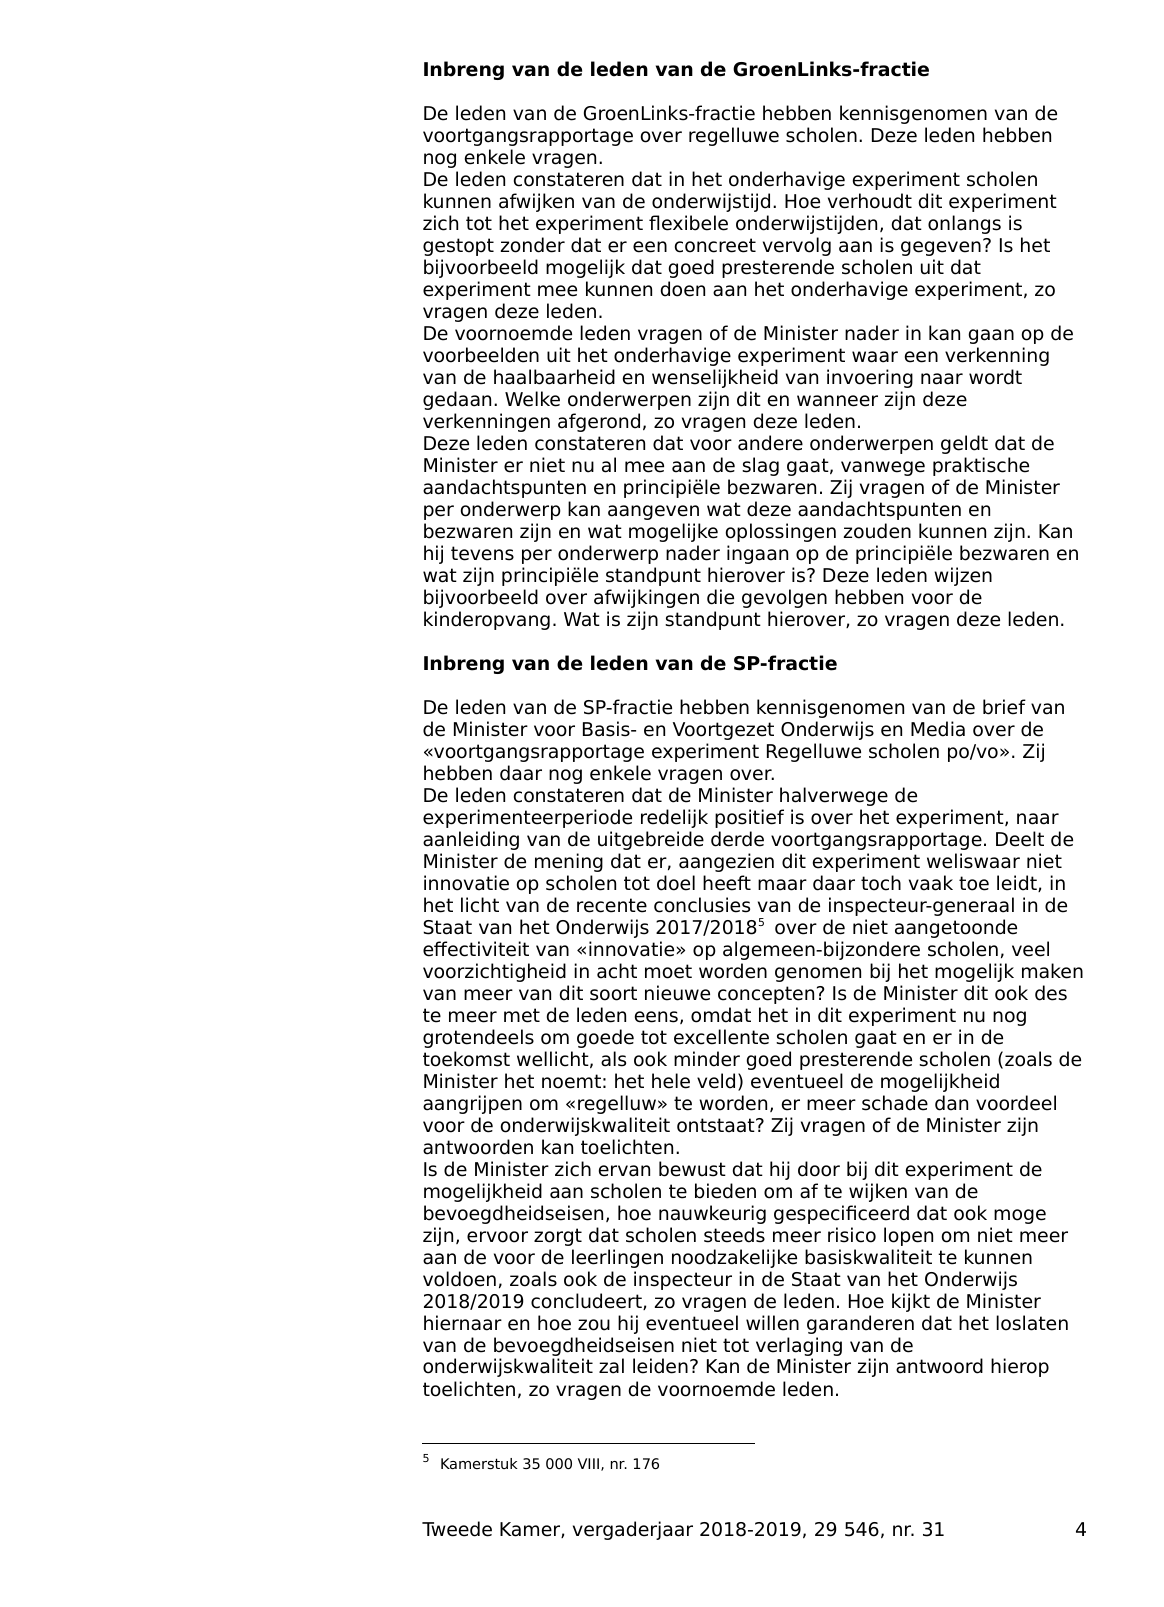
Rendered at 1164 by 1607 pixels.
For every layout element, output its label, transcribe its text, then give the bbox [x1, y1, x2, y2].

text Deze leden constateren dat voor andere onderwerpen geldt dat de Minister er niet nu al mee aan de slag gaat, vanwege praktische aandachtspunten en principiële bezwaren. Zij vragen of de Minister per onderwerp kan aangeven wat deze aandachtspunten en bezwaren zijn en wat mogelijke oplossingen zouden kunnen zijn. Kan hij tevens per onderwerp nader ingaan op de principiële bezwaren en wat zijn principiële standpunt hierover is? Deze leden wijzen bijvoorbeeld over afwijkingen die gevolgen hebben voor de kinderopvang. Wat is zijn standpunt hierover, zo vragen deze leden. [422, 433, 1087, 631]
text De leden van de SP-fractie hebben kennisgenomen van de brief van de Minister voor Basis- en Voortgezet Onderwijs en Media over de «voortgangsrapportage experiment Regelluwe scholen po/vo». Zij hebben daar nog enkele vragen over. [422, 697, 1087, 785]
text De leden constateren dat in het onderhavige experiment scholen kunnen afwijken van de onderwijstijd. Hoe verhoudt dit experiment zich tot het experiment flexibele onderwijstijden, dat onlangs is gestopt zonder dat er een concreet vervolg aan is gegeven? Is het bijvoorbeeld mogelijk dat goed presterende scholen uit dat experiment mee kunnen doen aan het onderhavige experiment, zo vragen deze leden. [422, 169, 1087, 323]
subtitle Inbreng van de leden van de GroenLinks-fractie [422, 59, 1087, 81]
text De leden constateren dat de Minister halverwege de experimenteerperiode redelijk positief is over het experiment, naar aanleiding van de uitgebreide derde voortgangsrapportage. Deelt de Minister de mening dat er, aangezien dit experiment weliswaar niet innovatie op scholen tot doel heeft maar daar toch vaak toe leidt, in het licht van de recente conclusies van de inspecteur-generaal in de Staat van het Onderwijs 2017/2018 over de niet aangetoonde effectiviteit van «innovatie» op algemeen-bijzondere scholen, veel voorzichtigheid in acht moet worden genomen bij het mogelijk maken van meer van dit soort nieuwe concepten? Is de Minister dit ook des te meer met de leden eens, omdat het in dit experiment nu nog grotendeels om goede tot excellente scholen gaat en er in de toekomst wellicht, als ook minder goed presterende scholen (zoals de Minister het noemt: het hele veld) eventueel de mogelijkheid aangrijpen om «regelluw» te worden, er meer schade dan voordeel voor de onderwijskwaliteit ontstaat? Zij vragen of de Minister zijn antwoorden kan toelichten. [422, 785, 1087, 1159]
text Is de Minister zich ervan bewust dat hij door bij dit experiment de mogelijkheid aan scholen te bieden om af te wijken van de bevoegdheidseisen, hoe nauwkeurig gespecificeerd dat ook moge zijn, ervoor zorgt dat scholen steeds meer risico lopen om niet meer aan de voor de leerlingen noodzakelijke basiskwaliteit te kunnen voldoen, zoals ook de inspecteur in de Staat van het Onderwijs 2018/2019 concludeert, zo vragen de leden. Hoe kijkt de Minister hiernaar en hoe zou hij eventueel willen garanderen dat het loslaten van de bevoegdheidseisen niet tot verlaging van de onderwijskwaliteit zal leiden? Kan de Minister zijn antwoord hierop toelichten, zo vragen de voornoemde leden. [422, 1159, 1087, 1400]
text De leden van de GroenLinks-fractie hebben kennisgenomen van de voortgangsrapportage over regelluwe scholen. Deze leden hebben nog enkele vragen. [422, 103, 1087, 169]
text De voornoemde leden vragen of de Minister nader in kan gaan op de voorbeelden uit het onderhavige experiment waar een verkenning van de haalbaarheid en wenselijkheid van invoering naar wordt gedaan. Welke onderwerpen zijn dit en wanneer zijn deze verkenningen afgerond, zo vragen deze leden. [422, 323, 1087, 433]
subtitle Inbreng van de leden van de SP-fractie [422, 653, 1087, 675]
text Kamerstuk 35 000 VIII, nr. 176 [422, 1452, 1087, 1474]
